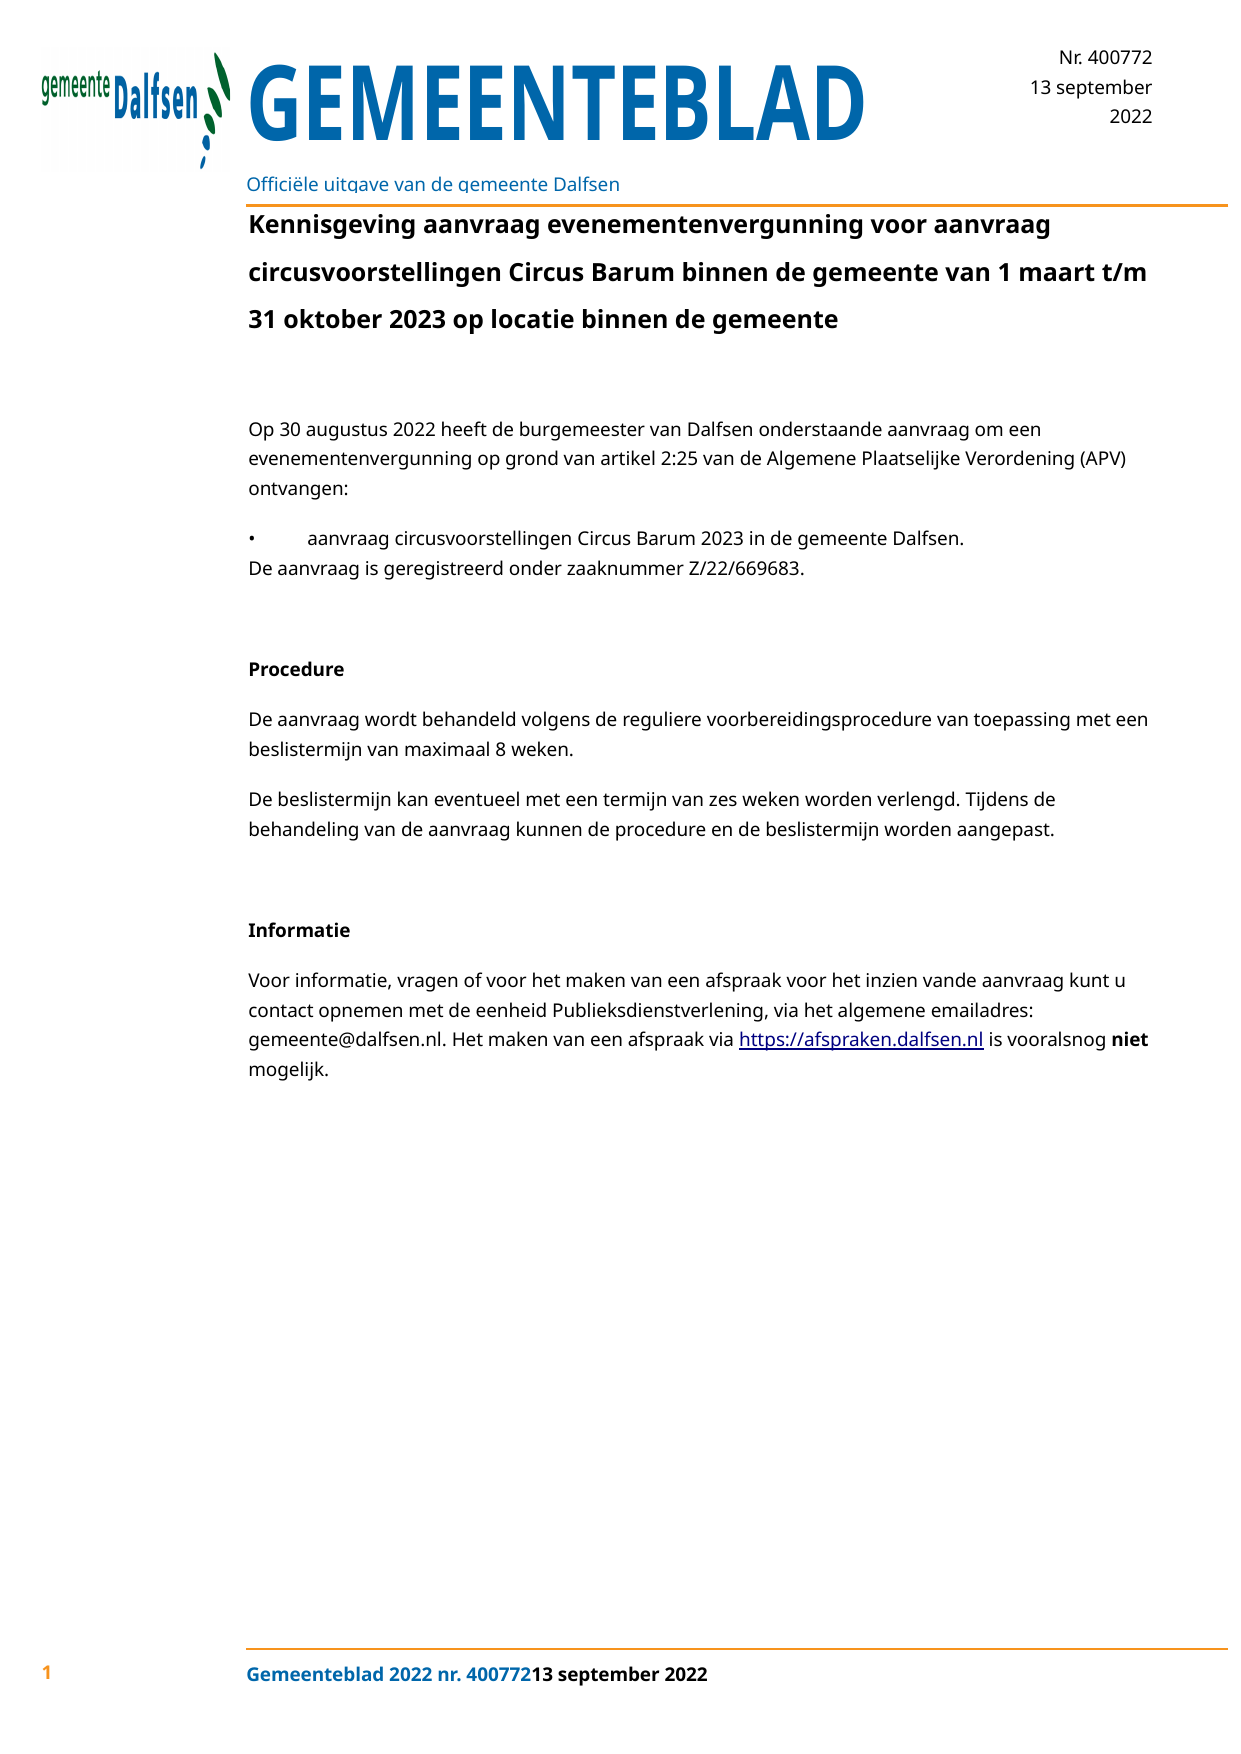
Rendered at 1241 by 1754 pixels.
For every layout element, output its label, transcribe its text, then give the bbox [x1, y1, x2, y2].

text De aanvraag is geregistreerd onder zaaknummer Z/22/669683. [248, 555, 1152, 581]
text De aanvraag wordt behandeld volgens de reguliere voorbereidingsprocedure van toepassing met een beslistermijn van maximaal 8 weken. [248, 706, 1152, 762]
text Kennisgeving aanvraag evenementenvergunning voor aanvraag circusvoorstellingen Circus Barum binnen de gemeente van 1 maart t/m 31 oktober 2023 op locatie binnen de gemeente [248, 207, 1152, 336]
text Informatie [248, 917, 1152, 942]
text De beslistermijn kan eventueel met een termijn van zes weken worden verlengd. Tijdens de behandeling van de aanvraag kunnen de procedure en de beslistermijn worden aangepast. [248, 786, 1152, 842]
text Procedure [248, 656, 1152, 682]
picture [41, 47, 231, 172]
text Op 30 augustus 2022 heeft de burgemeester van Dalfsen onderstaande aanvraag om een evenementenvergunning op grond van artikel 2:25 van de Algemene Plaatselijke Verordening (APV) ontvangen: [248, 416, 1152, 501]
list aanvraag circusvoorstellingen Circus Barum 2023 in de gemeente Dalfsen. [248, 526, 1152, 551]
text Voor informatie, vragen of voor het maken van een afspraak voor het inzien vande aanvraag kunt u contact opnemen met de eenheid Publieksdienstverlening, via het algemene emailadres: gemeente@dalfsen.nl. Het maken van een afspraak via https://afspraken.dalfsen.nl is vooralsnog niet mogelijk. [248, 967, 1152, 1082]
